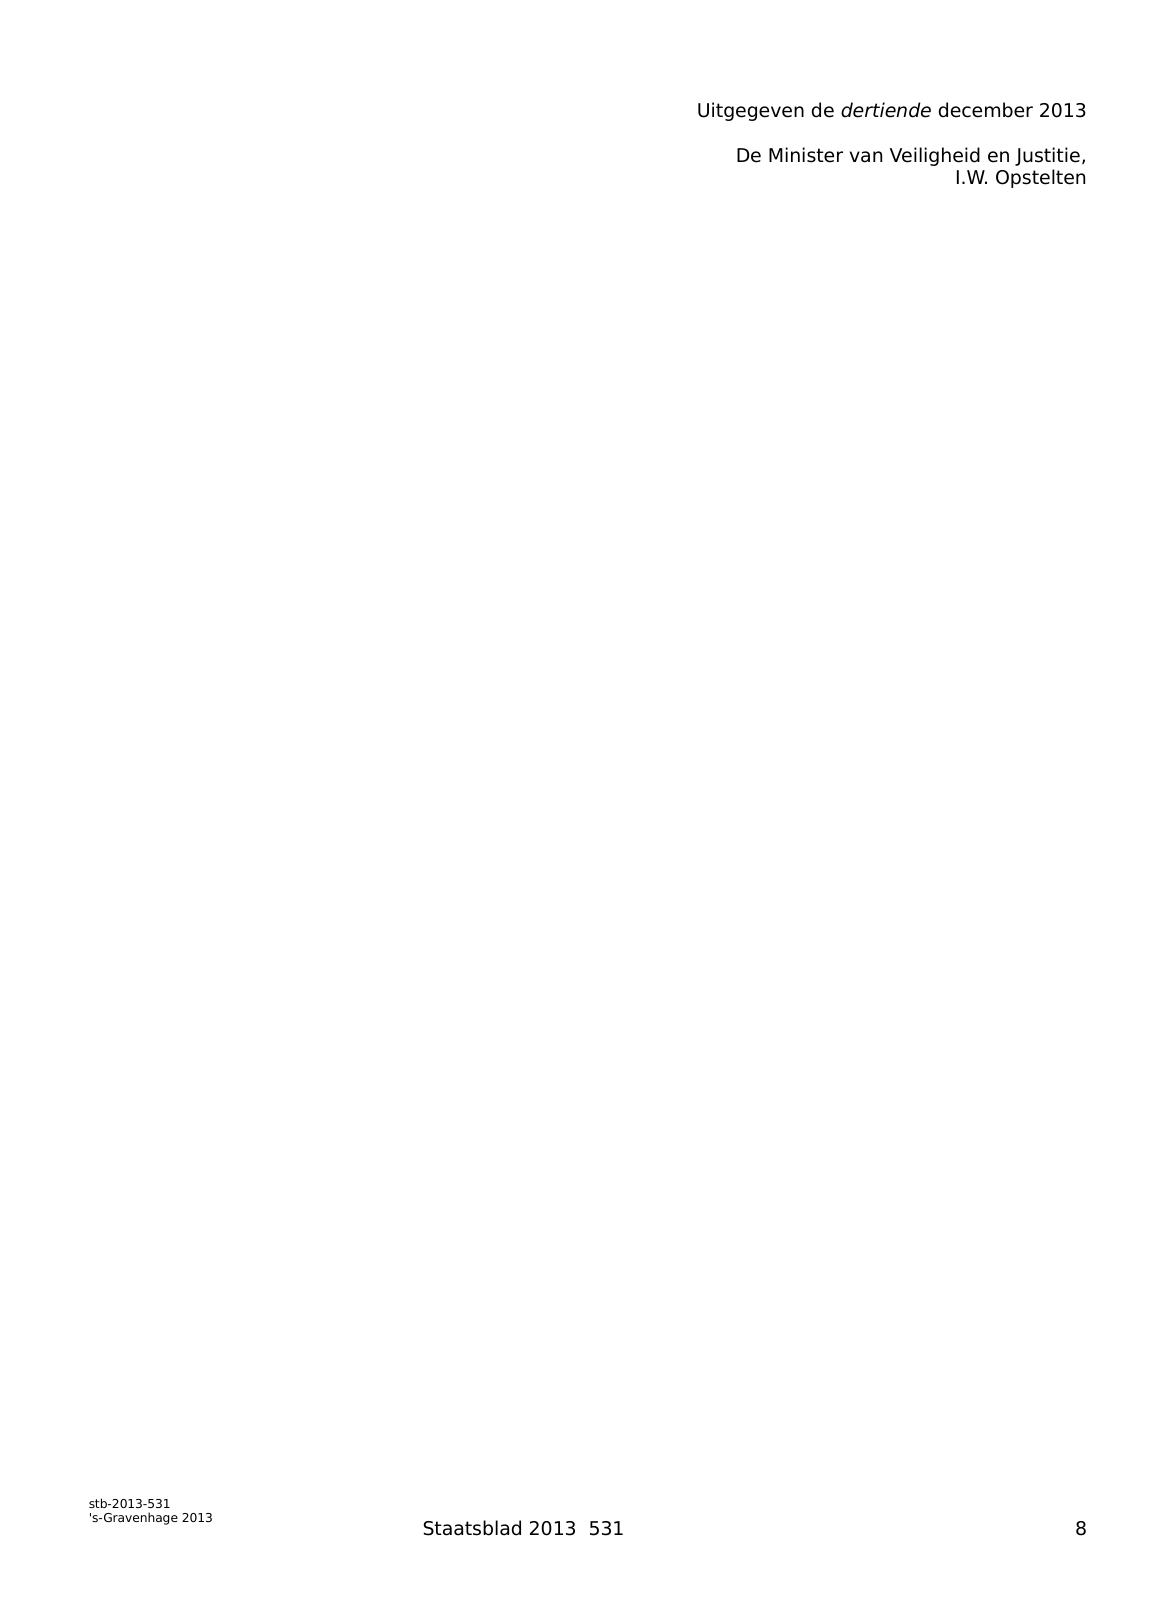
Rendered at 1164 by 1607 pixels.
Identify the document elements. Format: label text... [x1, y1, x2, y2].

text 's-Gravenhage 2013 [88, 1511, 323, 1525]
text Uitgegeven de dertiende december 2013 [422, 100, 1087, 122]
text De Minister van Veiligheid en Justitie, I.W. Opstelten [422, 144, 1087, 188]
text stb-2013-531 [88, 1497, 323, 1511]
